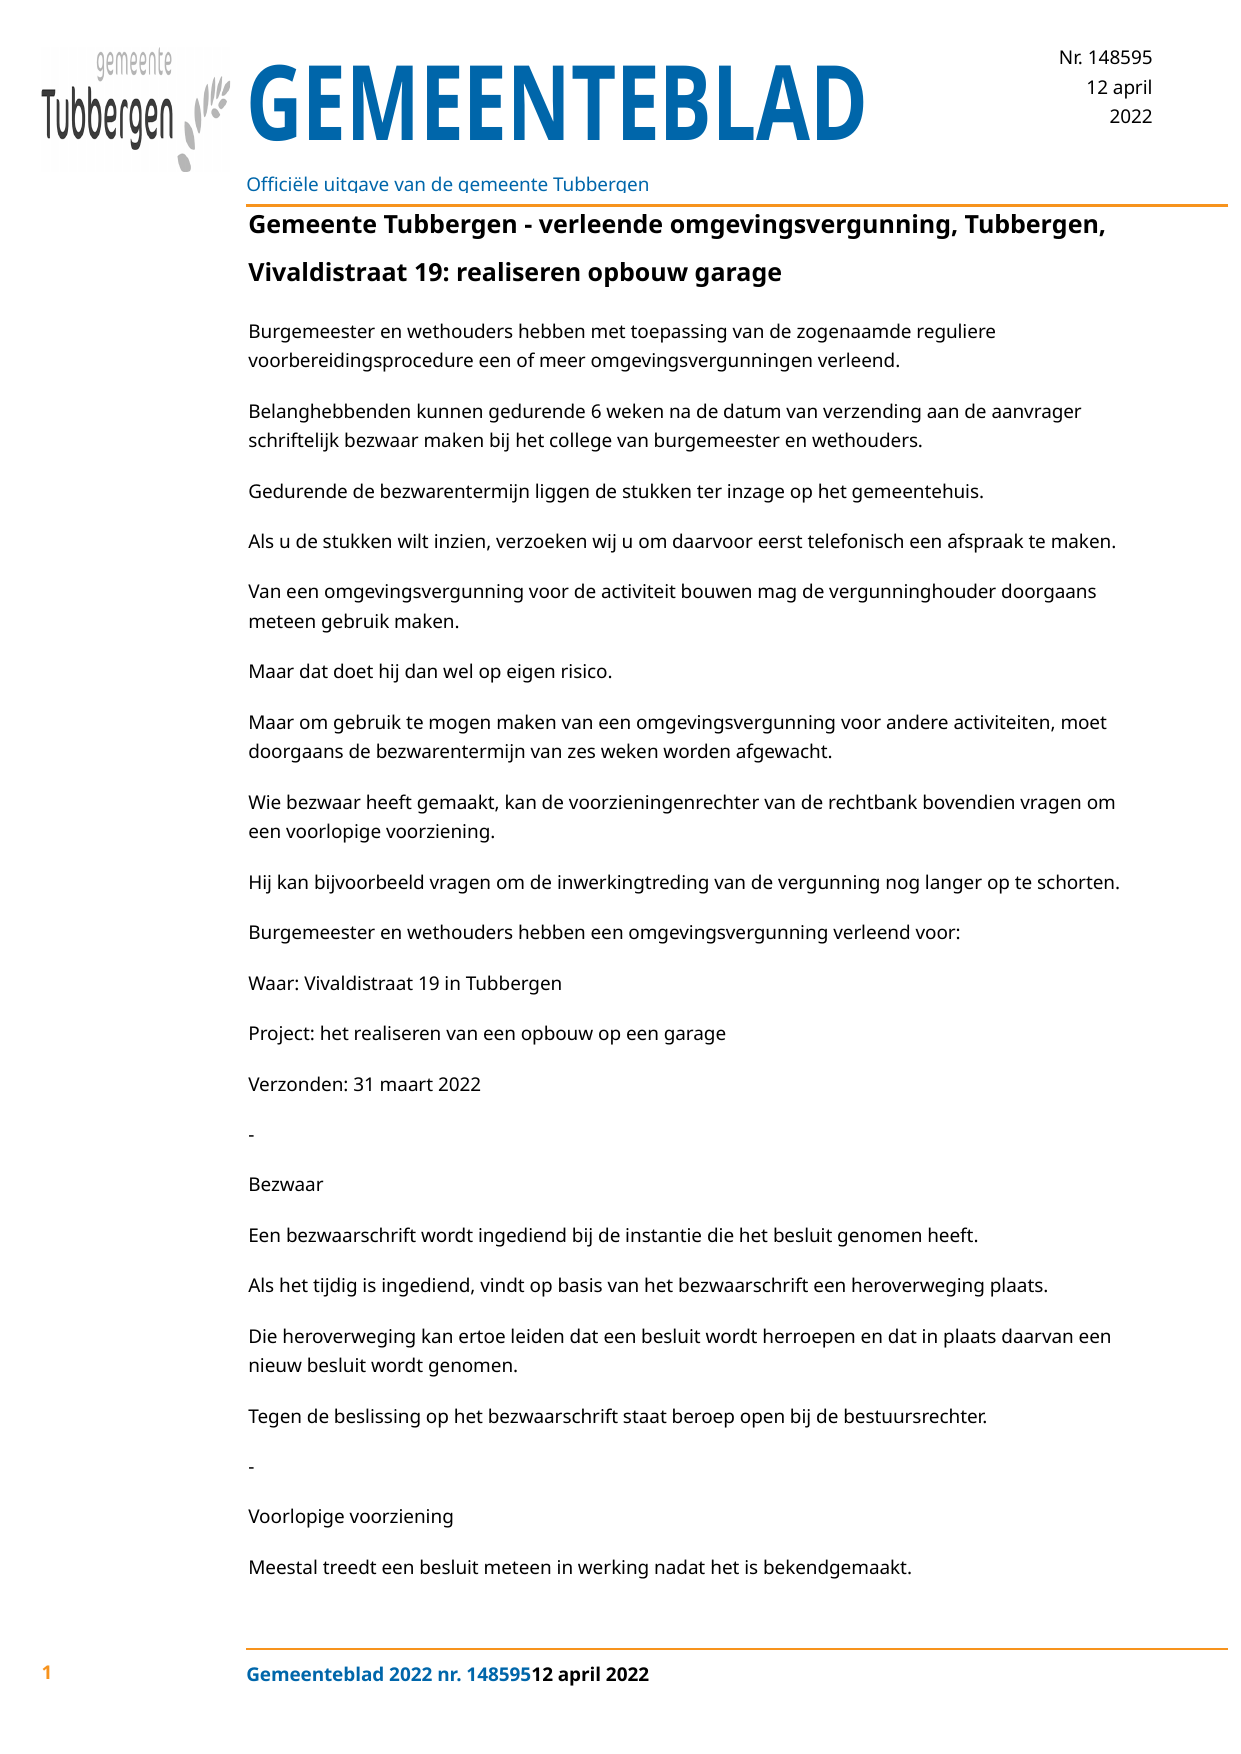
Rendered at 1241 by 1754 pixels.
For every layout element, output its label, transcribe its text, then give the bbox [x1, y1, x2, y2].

text Als u de stukken wilt inzien, verzoeken wij u om daarvoor eerst telefonisch een afspraak te maken. [248, 528, 1152, 554]
text Die heroverweging kan ertoe leiden dat een besluit wordt herroepen en dat in plaats daarvan een nieuw besluit wordt genomen. [248, 1323, 1152, 1378]
text Hij kan bijvoorbeeld vragen om de inwerkingtreding van de vergunning nog langer op te schorten. [248, 869, 1152, 895]
text Wie bezwaar heeft gemaakt, kan de voorzieningenrechter van de rechtbank bovendien vragen om een voorlopige voorziening. [248, 789, 1152, 844]
text Een bezwaarschrift wordt ingediend bij de instantie die het besluit genomen heeft. [248, 1222, 1152, 1248]
text - [248, 1453, 1152, 1479]
text Gemeente Tubbergen - verleende omgevingsvergunning, Tubbergen, Vivaldistraat 19: realiseren opbouw garage [248, 207, 1152, 288]
text Waar: Vivaldistraat 19 in Tubbergen [248, 970, 1152, 996]
text Meestal treedt een besluit meteen in werking nadat het is bekendgemaakt. [248, 1554, 1152, 1580]
text Van een omgevingsvergunning voor de activiteit bouwen mag de vergunninghouder doorgaans meteen gebruik maken. [248, 579, 1152, 634]
text Gedurende de bezwarentermijn liggen de stukken ter inzage op het gemeentehuis. [248, 478, 1152, 504]
text Project: het realiseren van een opbouw op een garage [248, 1020, 1152, 1046]
text Maar dat doet hij dan wel op eigen risico. [248, 659, 1152, 684]
text Voorlopige voorziening [248, 1504, 1152, 1529]
picture [41, 47, 231, 172]
text Burgemeester en wethouders hebben een omgevingsvergunning verleend voor: [248, 919, 1152, 945]
text Belanghebbenden kunnen gedurende 6 weken na de datum van verzending aan de aanvrager schriftelijk bezwaar maken bij het college van burgemeester en wethouders. [248, 398, 1152, 453]
text Als het tijdig is ingediend, vindt op basis van het bezwaarschrift een heroverweging plaats. [248, 1272, 1152, 1298]
text Burgemeester en wethouders hebben met toepassing van de zogenaamde reguliere voorbereidingsprocedure een of meer omgevingsvergunningen verleend. [248, 318, 1152, 373]
text Verzonden: 31 maart 2022 [248, 1071, 1152, 1097]
text Bezwaar [248, 1172, 1152, 1197]
text Tegen de beslissing op het bezwaarschrift staat beroep open bij de bestuursrechter. [248, 1403, 1152, 1429]
text Maar om gebruik te mogen maken van een omgevingsvergunning voor andere activiteiten, moet doorgaans de bezwarentermijn van zes weken worden afgewacht. [248, 709, 1152, 764]
text - [248, 1121, 1152, 1147]
